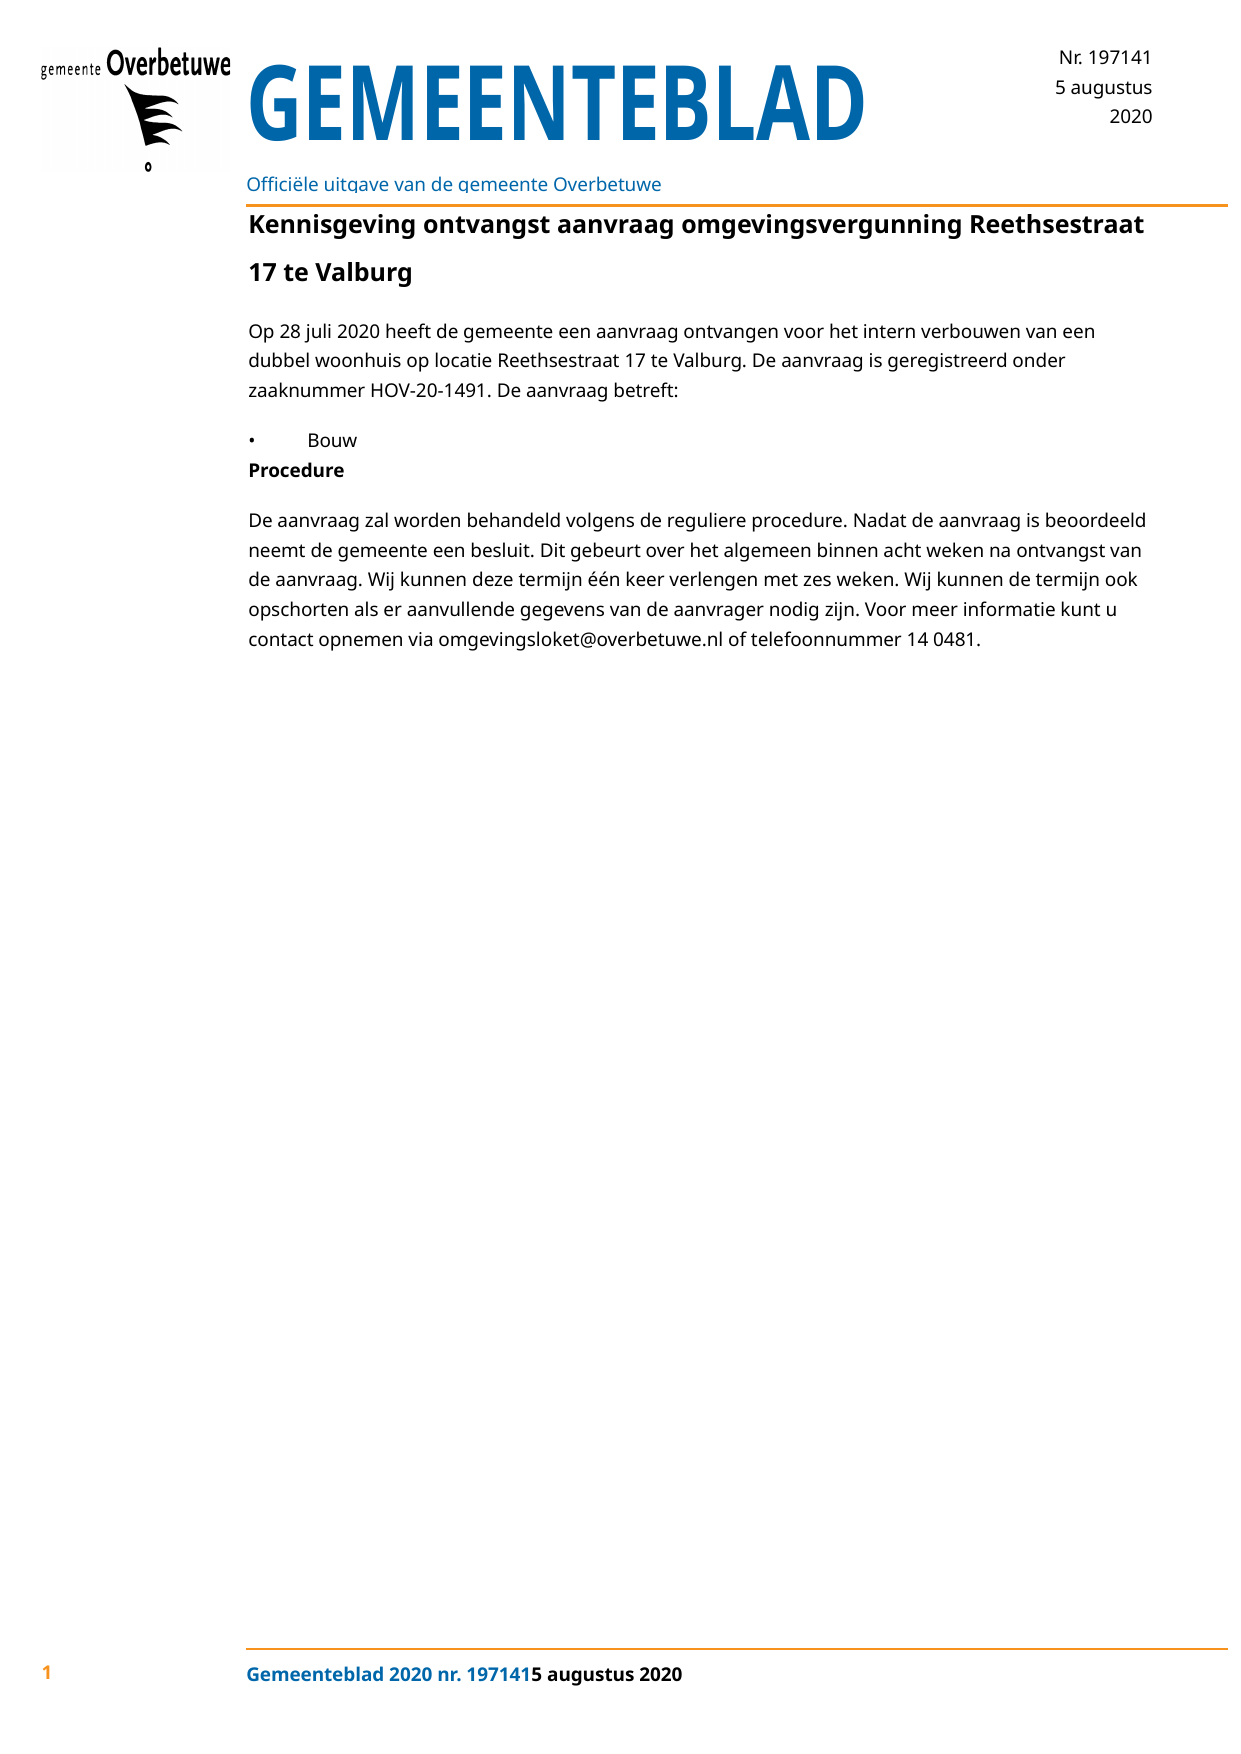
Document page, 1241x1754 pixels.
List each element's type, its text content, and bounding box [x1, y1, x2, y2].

text Kennisgeving ontvangst aanvraag omgevingsvergunning Reethsestraat 17 te Valburg [248, 207, 1152, 288]
list Bouw [248, 427, 1152, 453]
text De aanvraag zal worden behandeld volgens de reguliere procedure. Nadat de aanvraag is beoordeeld neemt de gemeente een besluit. Dit gebeurt over het algemeen binnen acht weken na ontvangst van de aanvraag. Wij kunnen deze termijn één keer verlengen met zes weken. Wij kunnen de termijn ook opschorten als er aanvullende gegevens van de aanvrager nodig zijn. Voor meer informatie kunt u contact opnemen via omgevingsloket@overbetuwe.nl of telefoonnummer 14 0481. [248, 507, 1152, 652]
text Procedure [248, 457, 1152, 483]
text Op 28 juli 2020 heeft de gemeente een aanvraag ontvangen voor het intern verbouwen van een dubbel woonhuis op locatie Reethsestraat 17 te Valburg. De aanvraag is geregistreerd onder zaaknummer HOV-20-1491. De aanvraag betreft: [248, 318, 1152, 403]
picture [41, 47, 231, 172]
